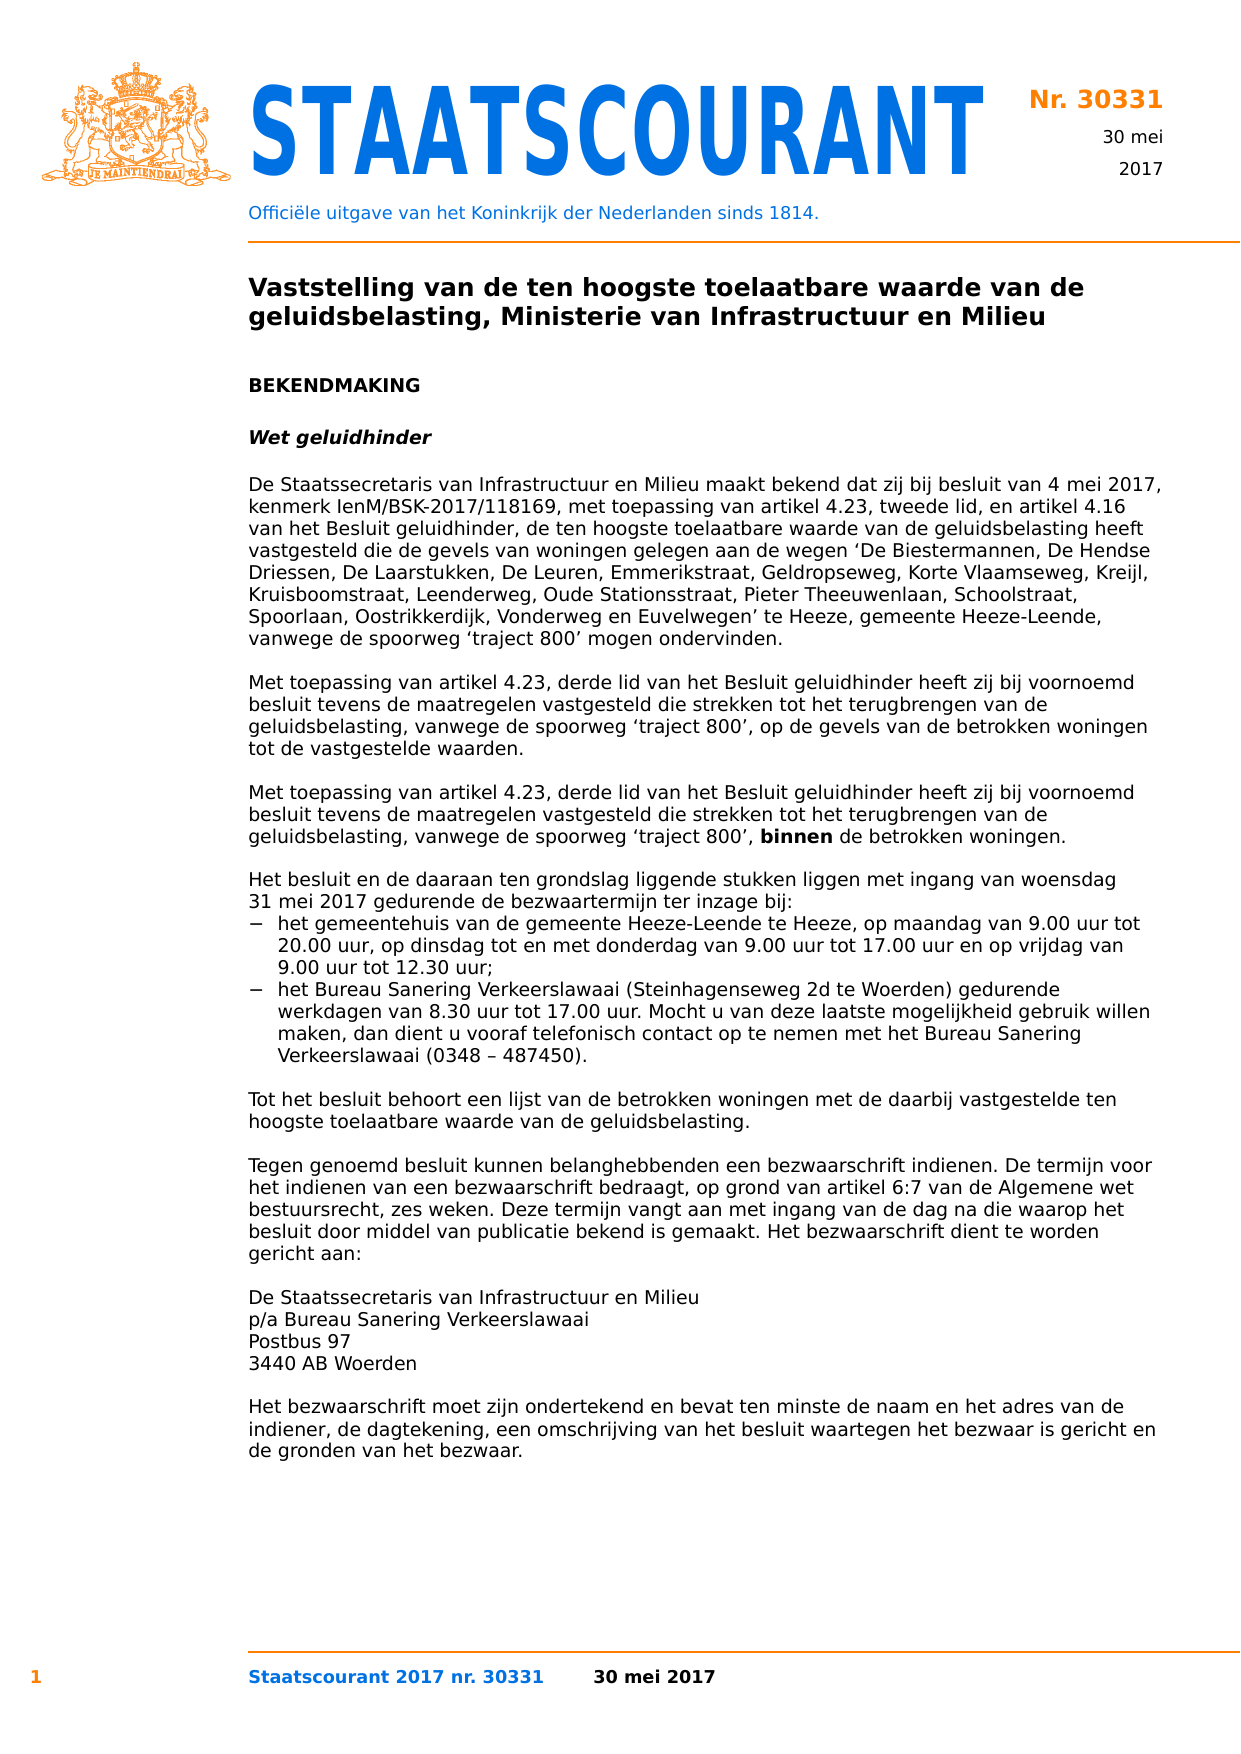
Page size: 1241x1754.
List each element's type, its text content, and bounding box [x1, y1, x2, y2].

text p/a Bureau Sanering Verkeerslawaai [248, 1309, 1163, 1331]
text Tegen genoemd besluit kunnen belanghebbenden een bezwaarschrift indienen. De termijn voor het indienen van een bezwaarschrift bedraagt, op grond van artikel 6:7 van de Algemene wet bestuursrecht, zes weken. Deze termijn vangt aan met ingang van de dag na die waarop het besluit door middel van publicatie bekend is gemaakt. Het bezwaarschrift dient te worden gericht aan: [248, 1155, 1163, 1265]
text De Staatssecretaris van Infrastructuur en Milieu maakt bekend dat zij bij besluit van 4 mei 2017, kenmerk IenM/BSK-2017/118169, met toepassing van artikel 4.23, tweede lid, en artikel 4.16 van het Besluit geluidhinder, de ten hoogste toelaatbare waarde van de geluidsbelasting heeft vastgesteld die de gevels van woningen gelegen aan de wegen ‘De Biestermannen, De Hendse Driessen, De Laarstukken, De Leuren, Emmerikstraat, Geldropseweg, Korte Vlaamseweg, Kreijl, Kruisboomstraat, Leenderweg, Oude Stationsstraat, Pieter Theeuwenlaan, Schoolstraat, Spoorlaan, Oostrikkerdijk, Vonderweg en Euvelwegen’ te Heeze, gemeente Heeze-Leende, vanwege de spoorweg ‘traject 800’ mogen ondervinden. [248, 474, 1163, 650]
text Het besluit en de daaraan ten grondslag liggende stukken liggen met ingang van woensdag 31 mei 2017 gedurende de bezwaartermijn ter inzage bij: [248, 869, 1163, 913]
text Postbus 97 [248, 1331, 1163, 1353]
subtitle Wet geluidhinder [248, 427, 1163, 449]
table_header STAATSCOURANT [248, 62, 998, 203]
table_cell 2017 [998, 153, 1240, 203]
picture [41, 62, 231, 186]
subtitle Vaststelling van de ten hoogste toelaatbare waarde van de geluidsbelasting, Ministerie van Infrastructuur en Milieu [248, 273, 1163, 331]
text 3440 AB Woerden [248, 1353, 1163, 1374]
text Met toepassing van artikel 4.23, derde lid van het Besluit geluidhinder heeft zij bij voornoemd besluit tevens de maatregelen vastgesteld die strekken tot het terugbrengen van de geluidsbelasting, vanwege de spoorweg ‘traject 800’, op de gevels van de betrokken woningen tot de vastgestelde waarden. [248, 672, 1163, 760]
text − het gemeentehuis van de gemeente Heeze-Leende te Heeze, op maandag van 9.00 uur tot 20.00 uur, op dinsdag tot en met donderdag van 9.00 uur tot 17.00 uur en op vrijdag van 9.00 uur tot 12.30 uur; [248, 913, 1163, 979]
table_cell Officiële uitgave van het Koninkrijk der Nederlanden sinds 1814. [248, 203, 1240, 241]
table_header [25, 62, 248, 241]
text Met toepassing van artikel 4.23, derde lid van het Besluit geluidhinder heeft zij bij voornoemd besluit tevens de maatregelen vastgesteld die strekken tot het terugbrengen van de geluidsbelasting, vanwege de spoorweg ‘traject 800’, binnen de betrokken woningen. [248, 782, 1163, 847]
text Het bezwaarschrift moet zijn ondertekend en bevat ten minste de naam en het adres van de indiener, de dagtekening, een omschrijving van het besluit waartegen het bezwaar is gericht en de gronden van het bezwaar. [248, 1396, 1163, 1462]
table_header Nr. 30331 [998, 62, 1240, 121]
text De Staatssecretaris van Infrastructuur en Milieu [248, 1287, 1163, 1309]
text Tot het besluit behoort een lijst van de betrokken woningen met de daarbij vastgestelde ten hoogste toelaatbare waarde van de geluidsbelasting. [248, 1089, 1163, 1133]
table_cell 30 mei [998, 121, 1240, 153]
subtitle BEKENDMAKING [248, 375, 1163, 397]
text − het Bureau Sanering Verkeerslawaai (Steinhagenseweg 2d te Woerden) gedurende werkdagen van 8.30 uur tot 17.00 uur. Mocht u van deze laatste mogelijkheid gebruik willen maken, dan dient u vooraf telefonisch contact op te nemen met het Bureau Sanering Verkeerslawaai (0348 – 487450). [248, 979, 1163, 1067]
